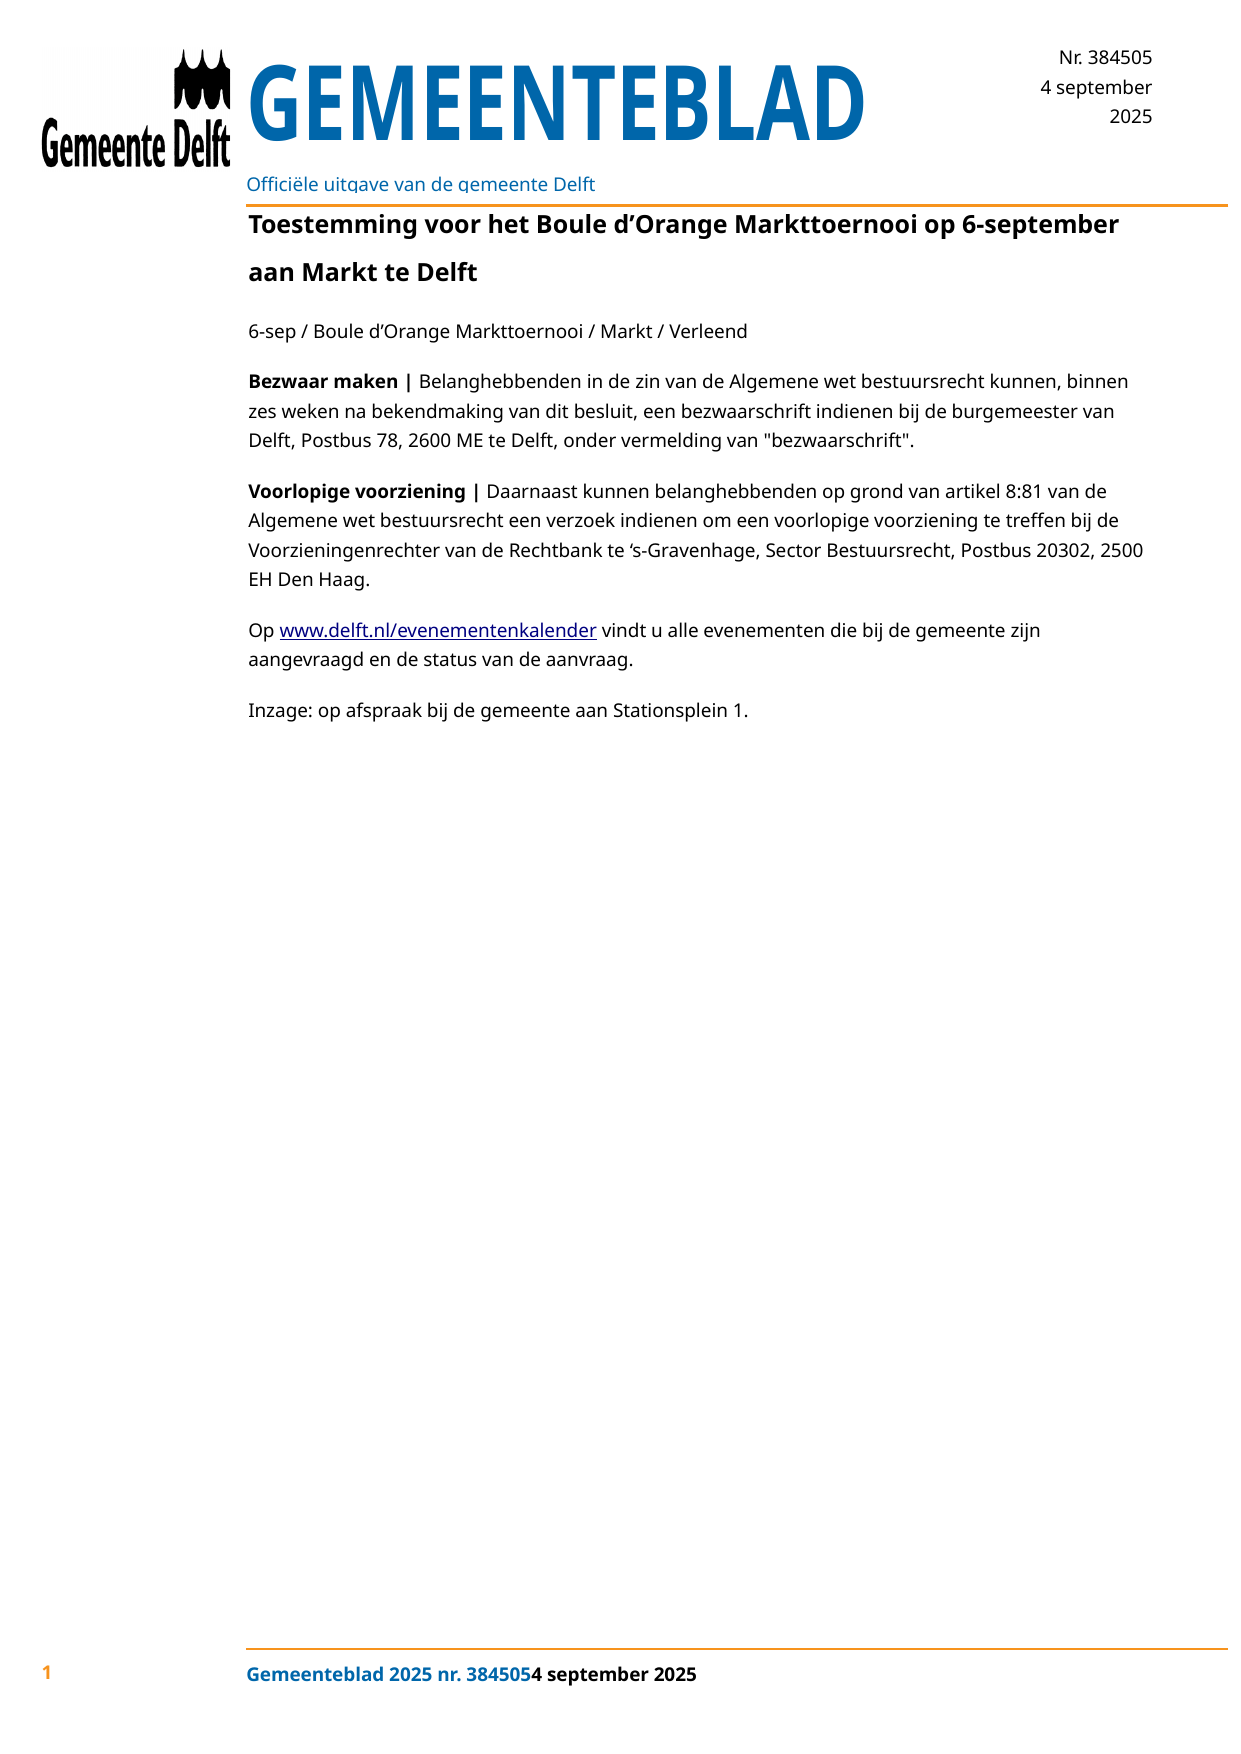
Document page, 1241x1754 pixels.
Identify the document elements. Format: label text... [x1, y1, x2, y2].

text Bezwaar maken | Belanghebbenden in de zin van de Algemene wet bestuursrecht kunnen, binnen zes weken na bekendmaking van dit besluit, een bezwaarschrift indienen bij de burgemeester van Delft, Postbus 78, 2600 ME te Delft, onder vermelding van "bezwaarschrift". [248, 368, 1152, 453]
text Voorlopige voorziening | Daarnaast kunnen belanghebbenden op grond van artikel 8:81 van de Algemene wet bestuursrecht een verzoek indienen om een voorlopige voorziening te treffen bij de Voorzieningenrechter van de Rechtbank te ‘s-Gravenhage, Sector Bestuursrecht, Postbus 20302, 2500 EH Den Haag. [248, 478, 1152, 592]
text Op www.delft.nl/evenementenkalender vindt u alle evenementen die bij de gemeente zijn aangevraagd en de status van de aanvraag. [248, 617, 1152, 672]
picture [41, 47, 231, 172]
text Toestemming voor het Boule d’Orange Markttoernooi op 6-september aan Markt te Delft [248, 207, 1152, 288]
text Inzage: op afspraak bij de gemeente aan Stationsplein 1. [248, 697, 1152, 723]
text 6-sep / Boule d’Orange Markttoernooi / Markt / Verleend [248, 318, 1152, 344]
